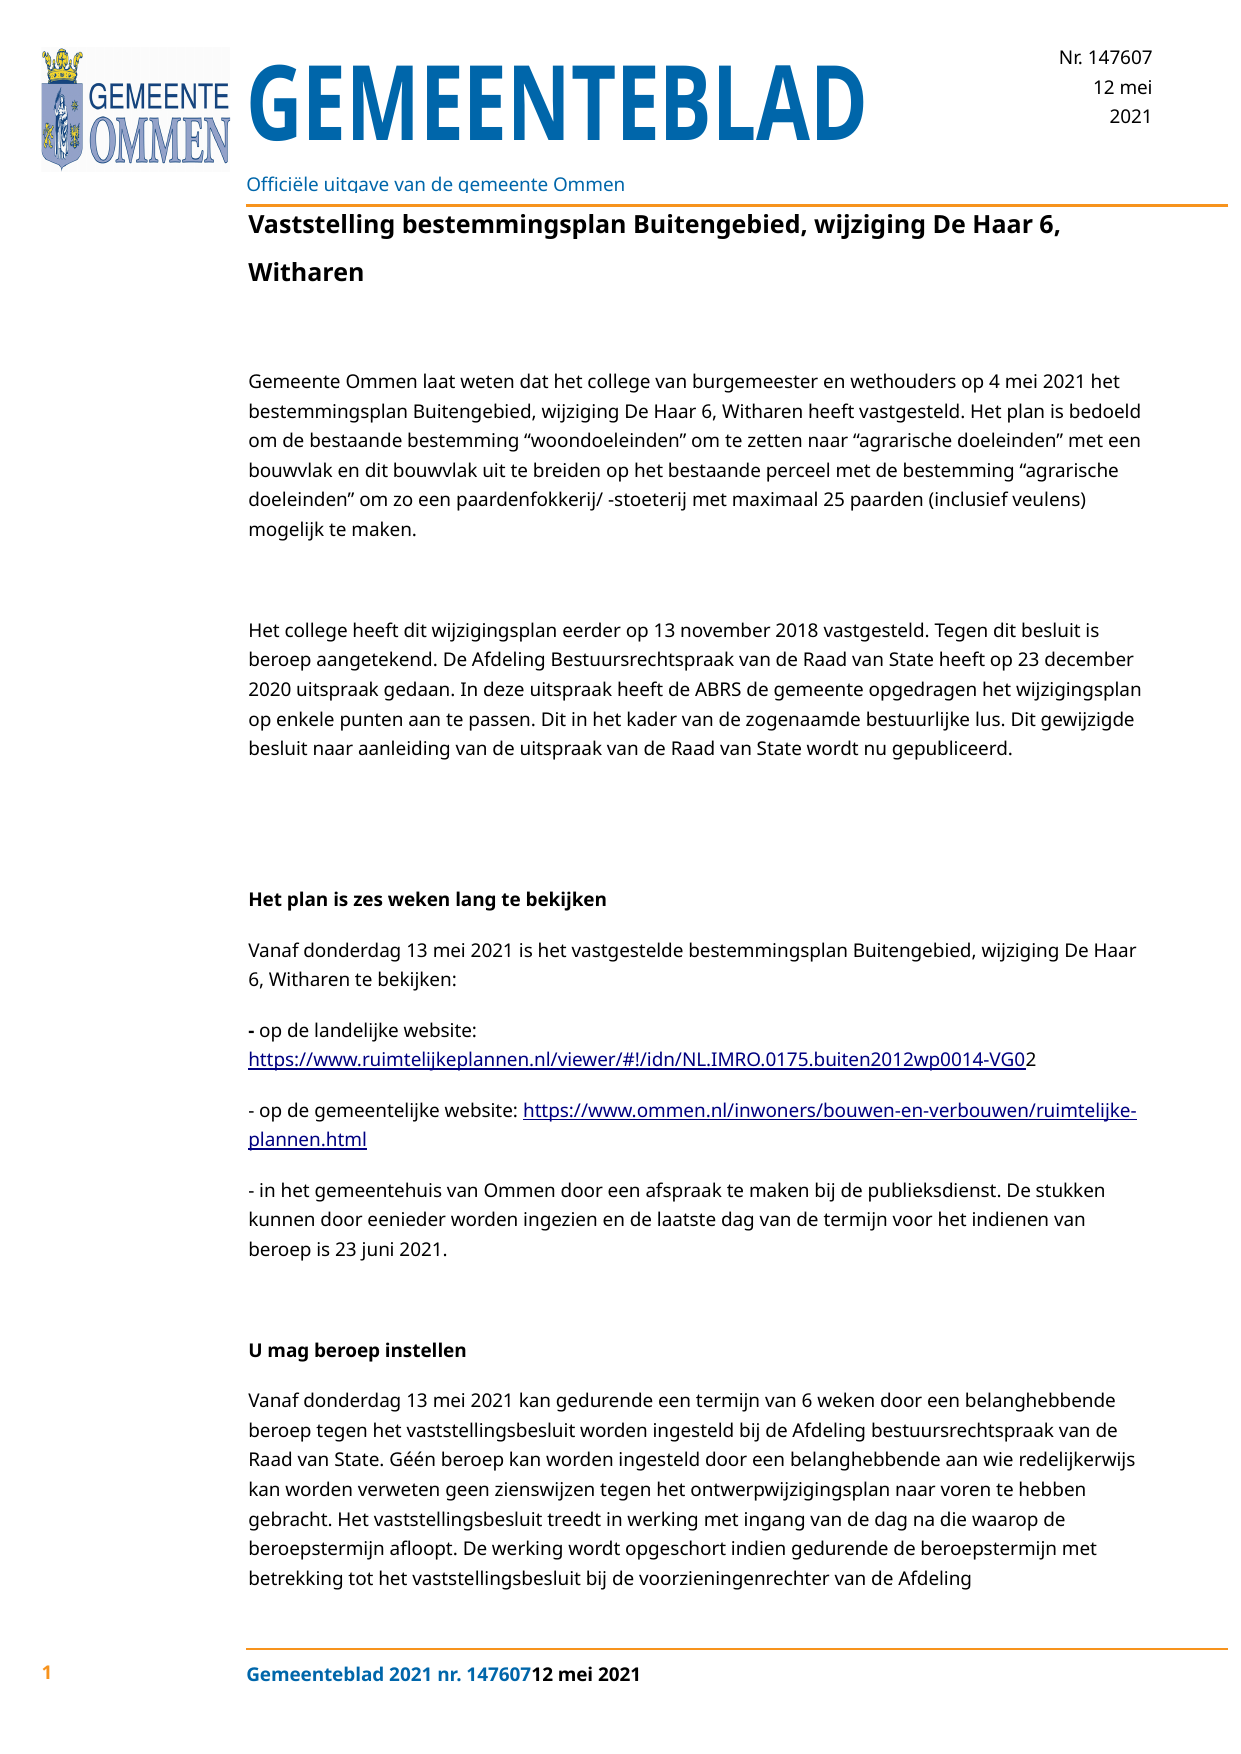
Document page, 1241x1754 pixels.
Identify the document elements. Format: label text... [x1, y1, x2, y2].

text U mag beroep instellen [248, 1337, 1152, 1363]
text Het plan is zes weken lang te bekijken [248, 887, 1152, 912]
text Vanaf donderdag 13 mei 2021 is het vastgestelde bestemmingsplan Buitengebied, wijziging De Haar 6, Witharen te bekijken: [248, 937, 1152, 992]
text Het college heeft dit wijzigingsplan eerder op 13 november 2018 vastgesteld. Tegen dit besluit is beroep aangetekend. De Afdeling Bestuursrechtspraak van de Raad van State heeft op 23 december 2020 uitspraak gedaan. In deze uitspraak heeft de ABRS de gemeente opgedragen het wijzigingsplan op enkele punten aan te passen. Dit in het kader van de zogenaamde bestuurlijke lus. Dit gewijzigde besluit naar aanleiding van de uitspraak van de Raad van State wordt nu gepubliceerd. [248, 617, 1152, 761]
text - op de gemeentelijke website: https://www.ommen.nl/inwoners/bouwen-en-verbouwen/ruimtelijke-plannen.html [248, 1097, 1152, 1152]
text Vaststelling bestemmingsplan Buitengebied, wijziging De Haar 6, Witharen [248, 207, 1152, 288]
text - op de landelijke website: https://www.ruimtelijkeplannen.nl/viewer/#!/idn/NL.IMRO.0175.buiten2012wp0014-VG02 [248, 1017, 1152, 1072]
picture [41, 47, 231, 172]
text - in het gemeentehuis van Ommen door een afspraak te maken bij de publieksdienst. De stukken kunnen door eenieder worden ingezien en de laatste dag van de termijn voor het indienen van beroep is 23 juni 2021. [248, 1177, 1152, 1262]
text Gemeente Ommen laat weten dat het college van burgemeester en wethouders op 4 mei 2021 het bestemmingsplan Buitengebied, wijziging De Haar 6, Witharen heeft vastgesteld. Het plan is bedoeld om de bestaande bestemming “woondoeleinden” om te zetten naar “agrarische doeleinden” met een bouwvlak en dit bouwvlak uit te breiden op het bestaande perceel met de bestemming “agrarische doeleinden” om zo een paardenfokkerij/ -stoeterij met maximaal 25 paarden (inclusief veulens) mogelijk te maken. [248, 368, 1152, 542]
text Vanaf donderdag 13 mei 2021 kan gedurende een termijn van 6 weken door een belanghebbende beroep tegen het vaststellingsbesluit worden ingesteld bij de Afdeling bestuursrechtspraak van de Raad van State. Géén beroep kan worden ingesteld door een belanghebbende aan wie redelijkerwijs kan worden verweten geen zienswijzen tegen het ontwerpwijzigingsplan naar voren te hebben gebracht. Het vaststellingsbesluit treedt in werking met ingang van de dag na die waarop de beroepstermijn afloopt. De werking wordt opgeschort indien gedurende de beroepstermijn met betrekking tot het vaststellingsbesluit bij de voorzieningenrechter van de Afdeling [248, 1387, 1152, 1591]
